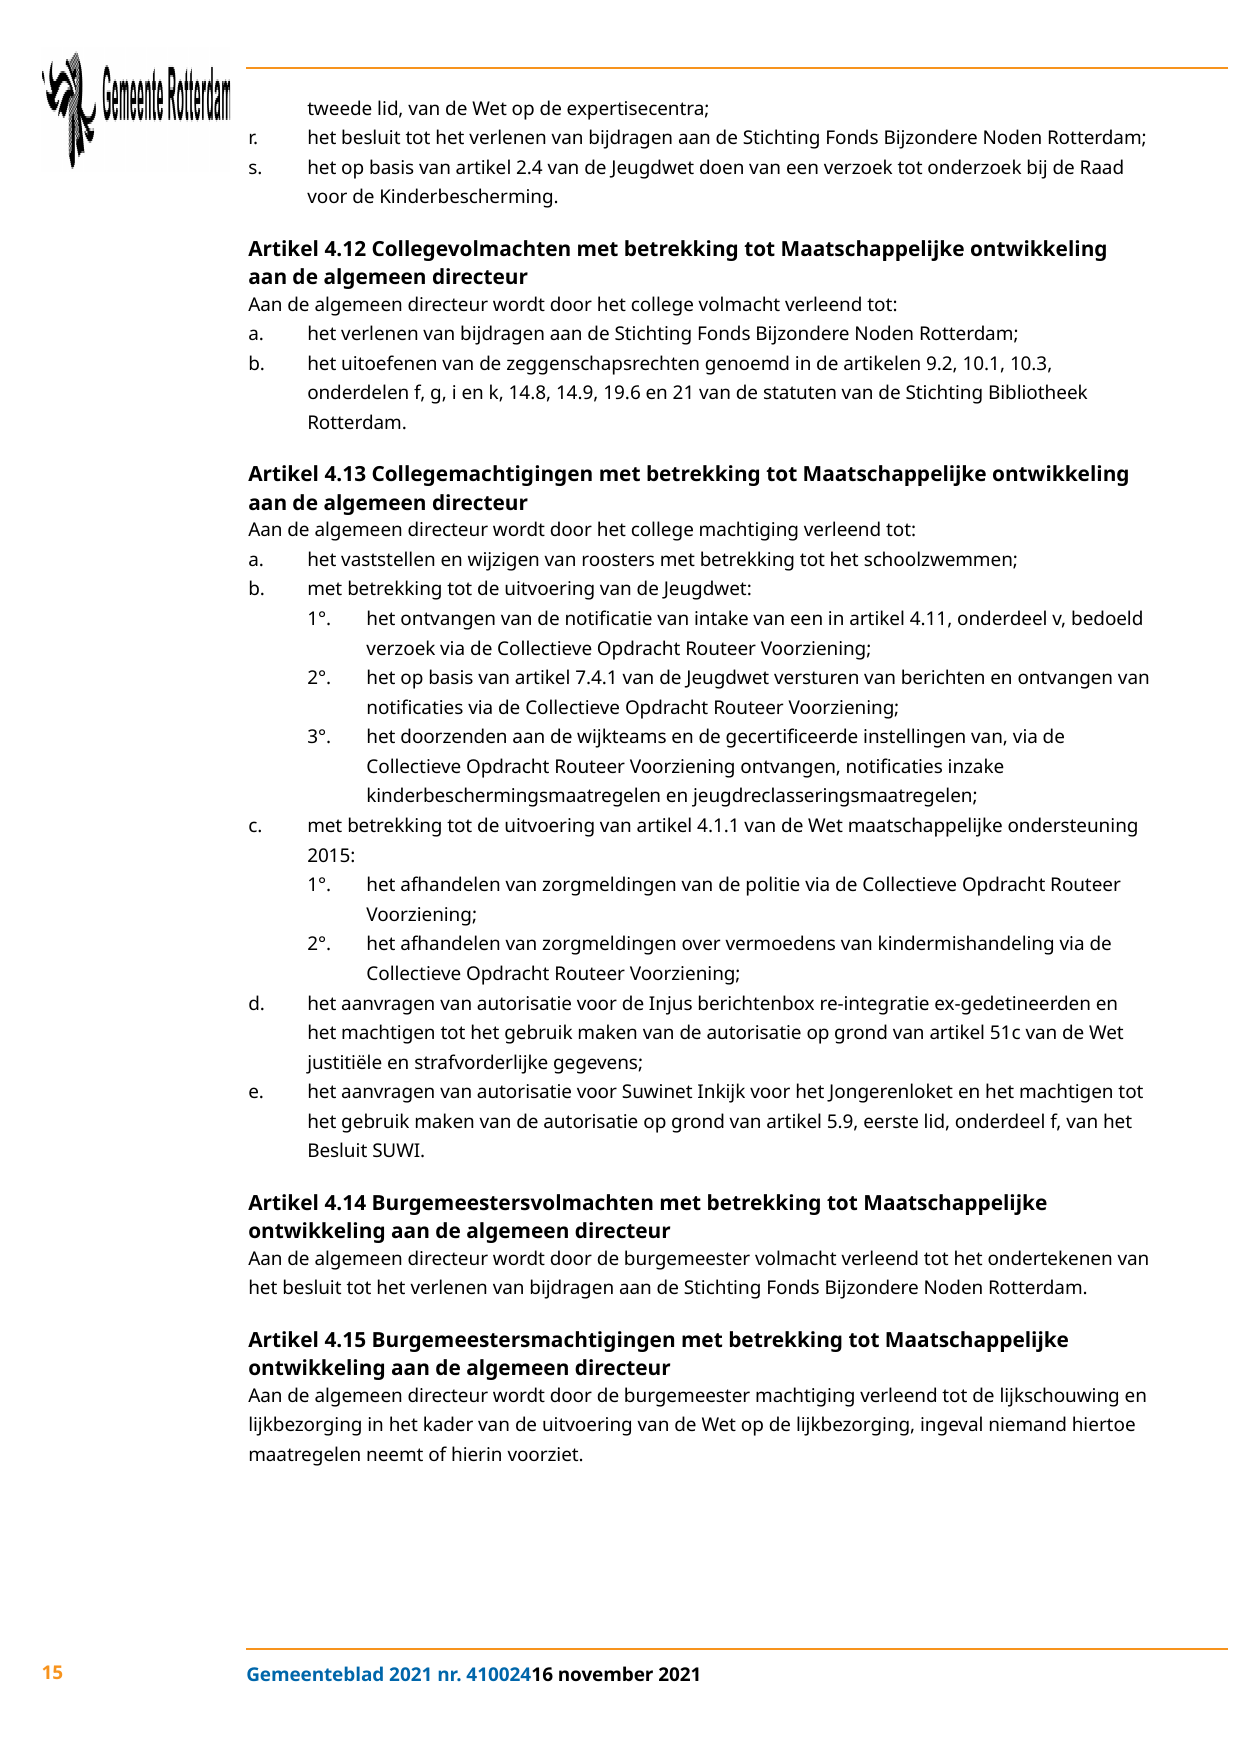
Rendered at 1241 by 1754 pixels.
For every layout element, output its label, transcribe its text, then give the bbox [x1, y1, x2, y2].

text Artikel 4.15 Burgemeestersmachtigingen met betrekking tot Maatschappelijke ontwikkeling aan de algemeen directeur [248, 1325, 1152, 1382]
text Artikel 4.14 Burgemeestersvolmachten met betrekking tot Maatschappelijke ontwikkeling aan de algemeen directeur [248, 1188, 1152, 1245]
list het verlenen van bijdragen aan de Stichting Fonds Bijzondere Noden Rotterdam; [248, 320, 1152, 346]
list tweede lid, van de Wet op de expertisecentra; [248, 95, 1152, 121]
picture [41, 47, 231, 172]
list het besluit tot het verlenen van bijdragen aan de Stichting Fonds Bijzondere Noden Rotterdam; [248, 124, 1152, 150]
list met betrekking tot de uitvoering van de Jeugdwet: [248, 576, 1152, 601]
list het afhandelen van zorgmeldingen over vermoedens van kindermishandeling via de Collectieve Opdracht Routeer Voorziening; [307, 931, 1152, 986]
text Aan de algemeen directeur wordt door het college machtiging verleend tot: [248, 516, 1152, 542]
list het doorzenden aan de wijkteams en de gecertificeerde instellingen van, via de Collectieve Opdracht Routeer Voorziening ontvangen, notificaties inzake kinderbeschermingsmaatregelen en jeugdreclasseringsmaatregelen; [307, 723, 1152, 808]
list het afhandelen van zorgmeldingen van de politie via de Collectieve Opdracht Routeer Voorziening; [307, 871, 1152, 927]
text Aan de algemeen directeur wordt door de burgemeester volmacht verleend tot het ondertekenen van het besluit tot het verlenen van bijdragen aan de Stichting Fonds Bijzondere Noden Rotterdam. [248, 1245, 1152, 1300]
list het ontvangen van de notificatie van intake van een in artikel 4.11, onderdeel v, bedoeld verzoek via de Collectieve Opdracht Routeer Voorziening; [307, 605, 1152, 661]
text Aan de algemeen directeur wordt door de burgemeester machtiging verleend tot de lijkschouwing en lijkbezorging in het kader van de uitvoering van de Wet op de lijkbezorging, ingeval niemand hiertoe maatregelen neemt of hierin voorziet. [248, 1382, 1152, 1467]
list het op basis van artikel 2.4 van de Jeugdwet doen van een verzoek tot onderzoek bij de Raad voor de Kinderbescherming. [248, 154, 1152, 209]
list het vaststellen en wijzigen van roosters met betrekking tot het schoolzwemmen; [248, 546, 1152, 572]
list met betrekking tot de uitvoering van artikel 4.1.1 van de Wet maatschappelijke ondersteuning 2015: [248, 812, 1152, 868]
text Artikel 4.12 Collegevolmachten met betrekking tot Maatschappelijke ontwikkeling aan de algemeen directeur [248, 234, 1152, 291]
list het op basis van artikel 7.4.1 van de Jeugdwet versturen van berichten en ontvangen van notificaties via de Collectieve Opdracht Routeer Voorziening; [307, 664, 1152, 720]
list het uitoefenen van de zeggenschapsrechten genoemd in de artikelen 9.2, 10.1, 10.3, onderdelen f, g, i en k, 14.8, 14.9, 19.6 en 21 van de statuten van de Stichting Bibliotheek Rotterdam. [248, 350, 1152, 435]
text Artikel 4.13 Collegemachtigingen met betrekking tot Maatschappelijke ontwikkeling aan de algemeen directeur [248, 459, 1152, 516]
list het aanvragen van autorisatie voor Suwinet Inkijk voor het Jongerenloket en het machtigen tot het gebruik maken van de autorisatie op grond van artikel 5.9, eerste lid, onderdeel f, van het Besluit SUWI. [248, 1078, 1152, 1163]
list het aanvragen van autorisatie voor de Injus berichtenbox re-integratie ex-gedetineerden en het machtigen tot het gebruik maken van de autorisatie op grond van artikel 51c van de Wet justitiële en strafvorderlijke gegevens; [248, 990, 1152, 1075]
text Aan de algemeen directeur wordt door het college volmacht verleend tot: [248, 291, 1152, 317]
